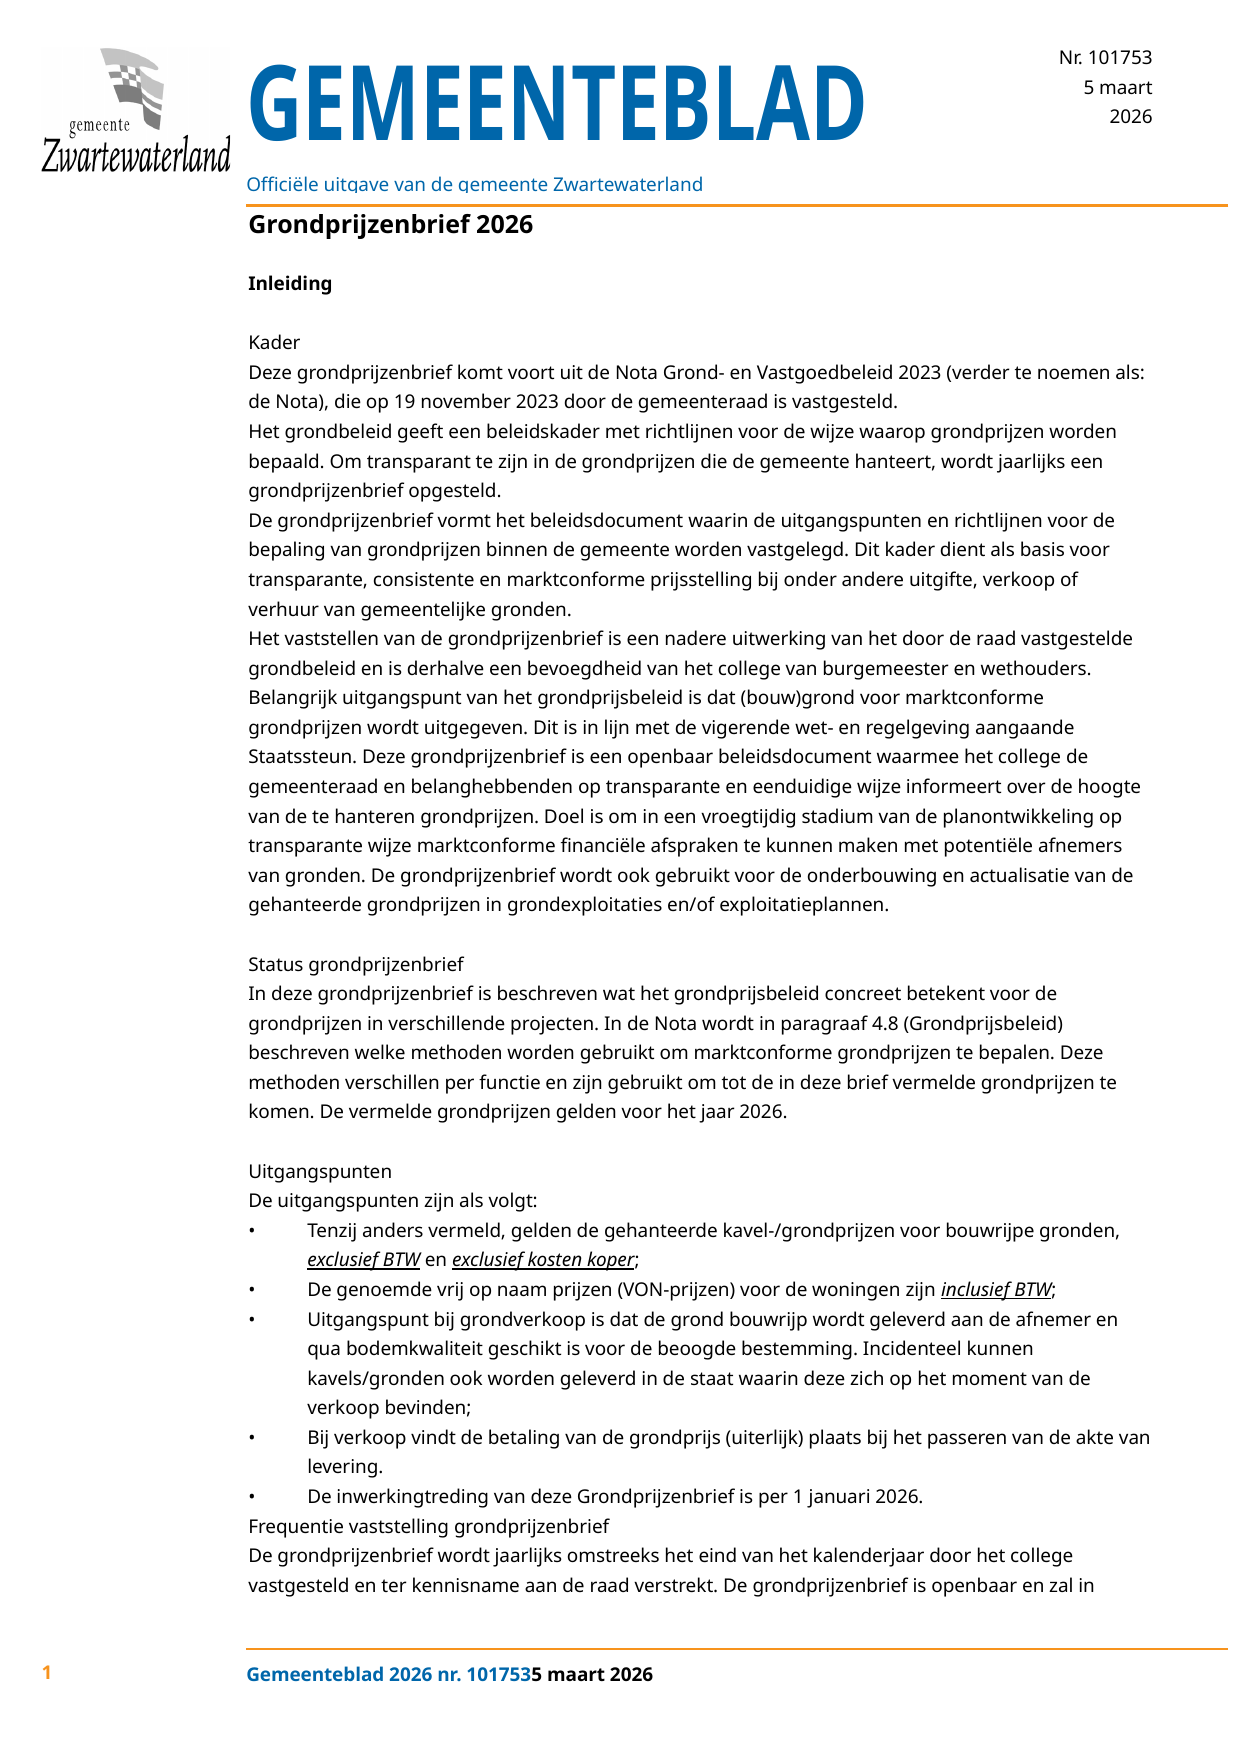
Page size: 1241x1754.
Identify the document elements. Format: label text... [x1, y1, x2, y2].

list Bij verkoop vindt de betaling van de grondprijs (uiterlijk) plaats bij het passeren van de akte van levering. [248, 1424, 1152, 1479]
list Tenzij anders vermeld, gelden de gehanteerde kavel-/grondprijzen voor bouwrijpe gronden, exclusief BTW en exclusief kosten koper; [248, 1217, 1152, 1272]
list Uitgangspunt bij grondverkoop is dat de grond bouwrijp wordt geleverd aan de afnemer en qua bodemkwaliteit geschikt is voor de beoogde bestemming. Incidenteel kunnen kavels/gronden ook worden geleverd in de staat waarin deze zich op het moment van de verkoop bevinden; [248, 1306, 1152, 1420]
text Frequentie vaststelling grondprijzenbrief [248, 1513, 1152, 1538]
text Uitgangspunten [248, 1158, 1152, 1183]
list De inwerkingtreding van deze Grondprijzenbrief is per 1 januari 2026. [248, 1483, 1152, 1509]
text In deze grondprijzenbrief is beschreven wat het grondprijsbeleid concreet betekent voor de grondprijzen in verschillende projecten. In de Nota wordt in paragraaf 4.8 (Grondprijsbeleid) beschreven welke methoden worden gebruikt om marktconforme grondprijzen te bepalen. Deze methoden verschillen per functie en zijn gebruikt om tot de in deze brief vermelde grondprijzen te komen. De vermelde grondprijzen gelden voor het jaar 2026. [248, 980, 1152, 1124]
text Status grondprijzenbrief [248, 951, 1152, 976]
text De uitgangspunten zijn als volgt: [248, 1187, 1152, 1213]
text Inleiding [248, 270, 1152, 296]
text De grondprijzenbrief wordt jaarlijks omstreeks het eind van het kalenderjaar door het college vastgesteld en ter kennisname aan de raad verstrekt. De grondprijzenbrief is openbaar en zal in [248, 1542, 1152, 1598]
text Het grondbeleid geeft een beleidskader met richtlijnen voor de wijze waarop grondprijzen worden bepaald. Om transparant te zijn in de grondprijzen die de gemeente hanteert, wordt jaarlijks een grondprijzenbrief opgesteld. [248, 418, 1152, 503]
text Deze grondprijzenbrief komt voort uit de Nota Grond- en Vastgoedbeleid 2023 (verder te noemen als: de Nota), die op 19 november 2023 door de gemeenteraad is vastgesteld. [248, 359, 1152, 414]
picture [41, 47, 231, 172]
text Grondprijzenbrief 2026 [248, 207, 1152, 241]
list De genoemde vrij op naam prijzen (VON-prijzen) voor de woningen zijn inclusief BTW; [248, 1276, 1152, 1302]
text Kader [248, 329, 1152, 355]
text De grondprijzenbrief vormt het beleidsdocument waarin de uitgangspunten en richtlijnen voor de bepaling van grondprijzen binnen de gemeente worden vastgelegd. Dit kader dient als basis voor transparante, consistente en marktconforme prijsstelling bij onder andere uitgifte, verkoop of verhuur van gemeentelijke gronden. [248, 507, 1152, 621]
text Het vaststellen van de grondprijzenbrief is een nadere uitwerking van het door de raad vastgestelde grondbeleid en is derhalve een bevoegdheid van het college van burgemeester en wethouders. Belangrijk uitgangspunt van het grondprijsbeleid is dat (bouw)grond voor marktconforme grondprijzen wordt uitgegeven. Dit is in lijn met de vigerende wet- en regelgeving aangaande Staatssteun. Deze grondprijzenbrief is een openbaar beleidsdocument waarmee het college de gemeenteraad en belanghebbenden op transparante en eenduidige wijze informeert over de hoogte van de te hanteren grondprijzen. Doel is om in een vroegtijdig stadium van de planontwikkeling op transparante wijze marktconforme financiële afspraken te kunnen maken met potentiële afnemers van gronden. De grondprijzenbrief wordt ook gebruikt voor de onderbouwing en actualisatie van de gehanteerde grondprijzen in grondexploitaties en/of exploitatieplannen. [248, 625, 1152, 917]
